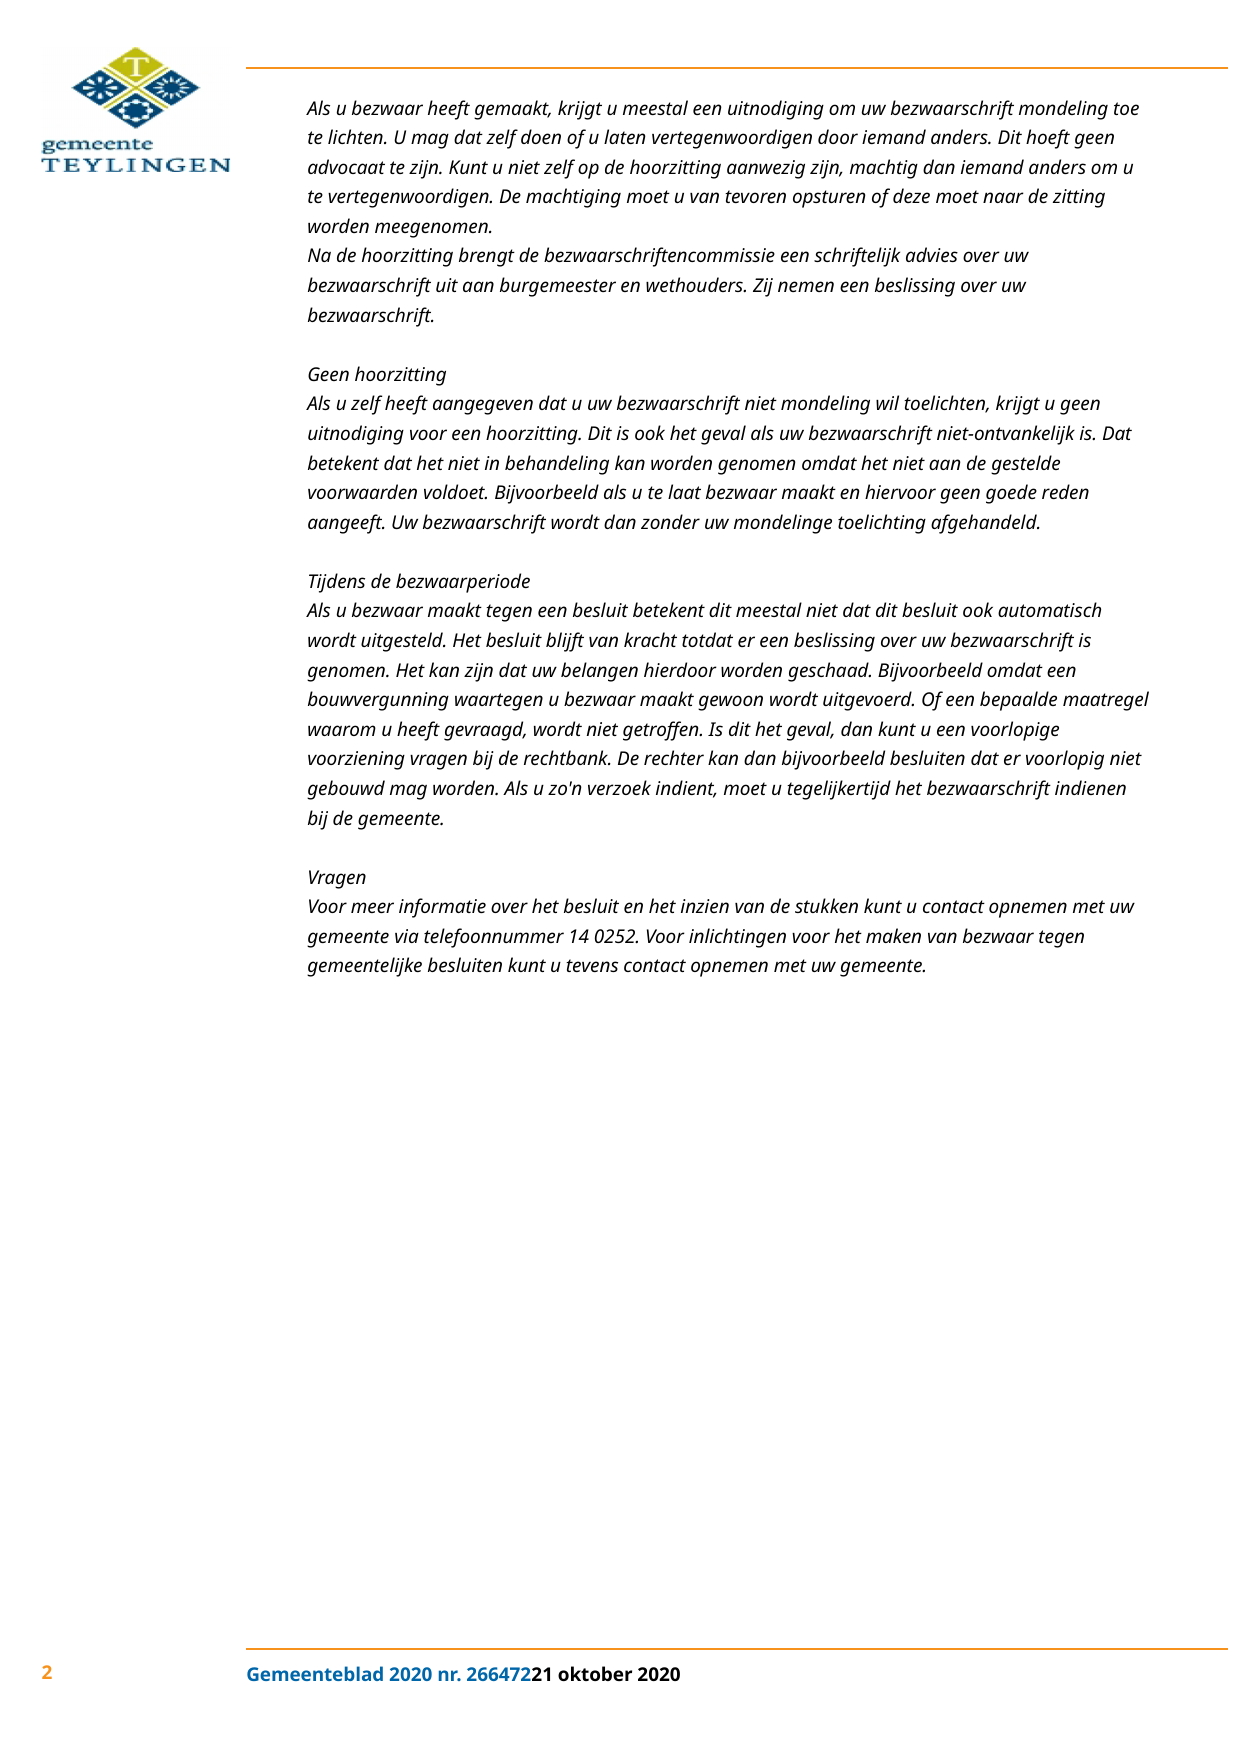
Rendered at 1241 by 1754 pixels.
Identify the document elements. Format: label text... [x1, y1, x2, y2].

picture [41, 47, 231, 172]
list Als u zelf heeft aangegeven dat u uw bezwaarschrift niet mondeling wil toelichten, krijgt u geen uitnodiging voor een hoorzitting. Dit is ook het geval als uw bezwaarschrift niet-ontvankelijk is. Dat betekent dat het niet in behandeling kan worden genomen omdat het niet aan de gestelde voorwaarden voldoet. Bijvoorbeeld als u te laat bezwaar maakt en hiervoor geen goede reden aangeeft. Uw bezwaarschrift wordt dan zonder uw mondelinge toelichting afgehandeld. [248, 391, 1152, 535]
list Geen hoorzitting [248, 361, 1152, 387]
list Als u bezwaar heeft gemaakt, krijgt u meestal een uitnodiging om uw bezwaarschrift mondeling toe te lichten. U mag dat zelf doen of u laten vertegenwoordigen door iemand anders. Dit hoeft geen advocaat te zijn. Kunt u niet zelf op de hoorzitting aanwezig zijn, machtig dan iemand anders om u te vertegenwoordigen. De machtiging moet u van tevoren opsturen of deze moet naar de zitting worden meegenomen. [248, 95, 1152, 239]
list Na de hoorzitting brengt de bezwaarschriftencommissie een schriftelijk advies over uw bezwaarschrift uit aan burgemeester en wethouders. Zij nemen een beslissing over uw bezwaarschrift. [248, 243, 1152, 328]
list Voor meer informatie over het besluit en het inzien van de stukken kunt u contact opnemen met uw gemeente via telefoonnummer 14 0252. Voor inlichtingen voor het maken van bezwaar tegen gemeentelijke besluiten kunt u tevens contact opnemen met uw gemeente. [248, 893, 1152, 978]
list Vragen [248, 864, 1152, 890]
list Als u bezwaar maakt tegen een besluit betekent dit meestal niet dat dit besluit ook automatisch wordt uitgesteld. Het besluit blijft van kracht totdat er een beslissing over uw bezwaarschrift is genomen. Het kan zijn dat uw belangen hierdoor worden geschaad. Bijvoorbeeld omdat een bouwvergunning waartegen u bezwaar maakt gewoon wordt uitgevoerd. Of een bepaalde maatregel waarom u heeft gevraagd, wordt niet getroffen. Is dit het geval, dan kunt u een voorlopige voorziening vragen bij de rechtbank. De rechter kan dan bijvoorbeeld besluiten dat er voorlopig niet gebouwd mag worden. Als u zo'n verzoek indient, moet u tegelijkertijd het bezwaarschrift indienen bij de gemeente. [248, 598, 1152, 831]
list Tijdens de bezwaarperiode [248, 568, 1152, 594]
